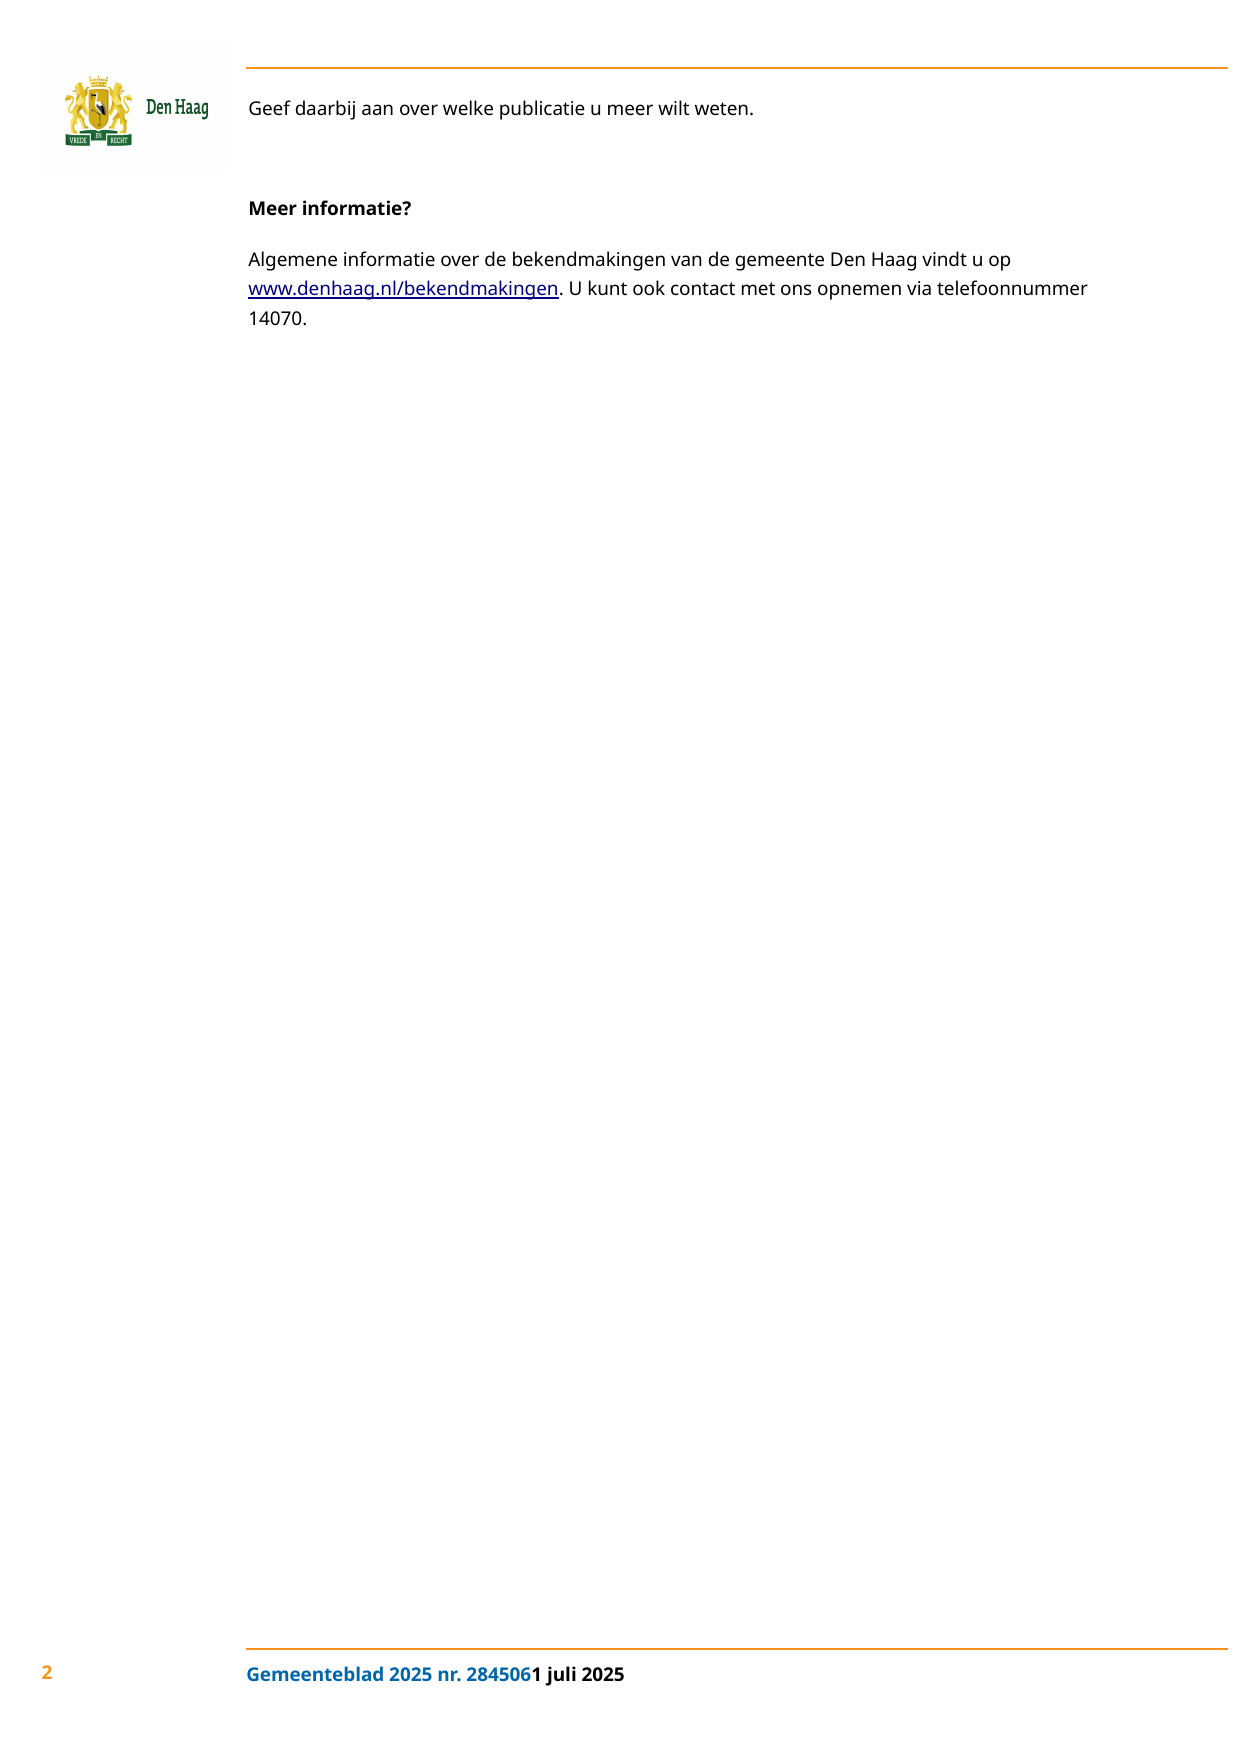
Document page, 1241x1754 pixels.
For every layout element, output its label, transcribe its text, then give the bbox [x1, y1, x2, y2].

text Geef daarbij aan over welke publicatie u meer wilt weten. [248, 95, 1152, 121]
text Meer informatie? [248, 196, 1152, 221]
text Algemene informatie over de bekendmakingen van de gemeente Den Haag vindt u op www.denhaag.nl/bekendmakingen. U kunt ook contact met ons opnemen via telefoonnummer 14070. [248, 246, 1152, 331]
picture [41, 47, 231, 172]
